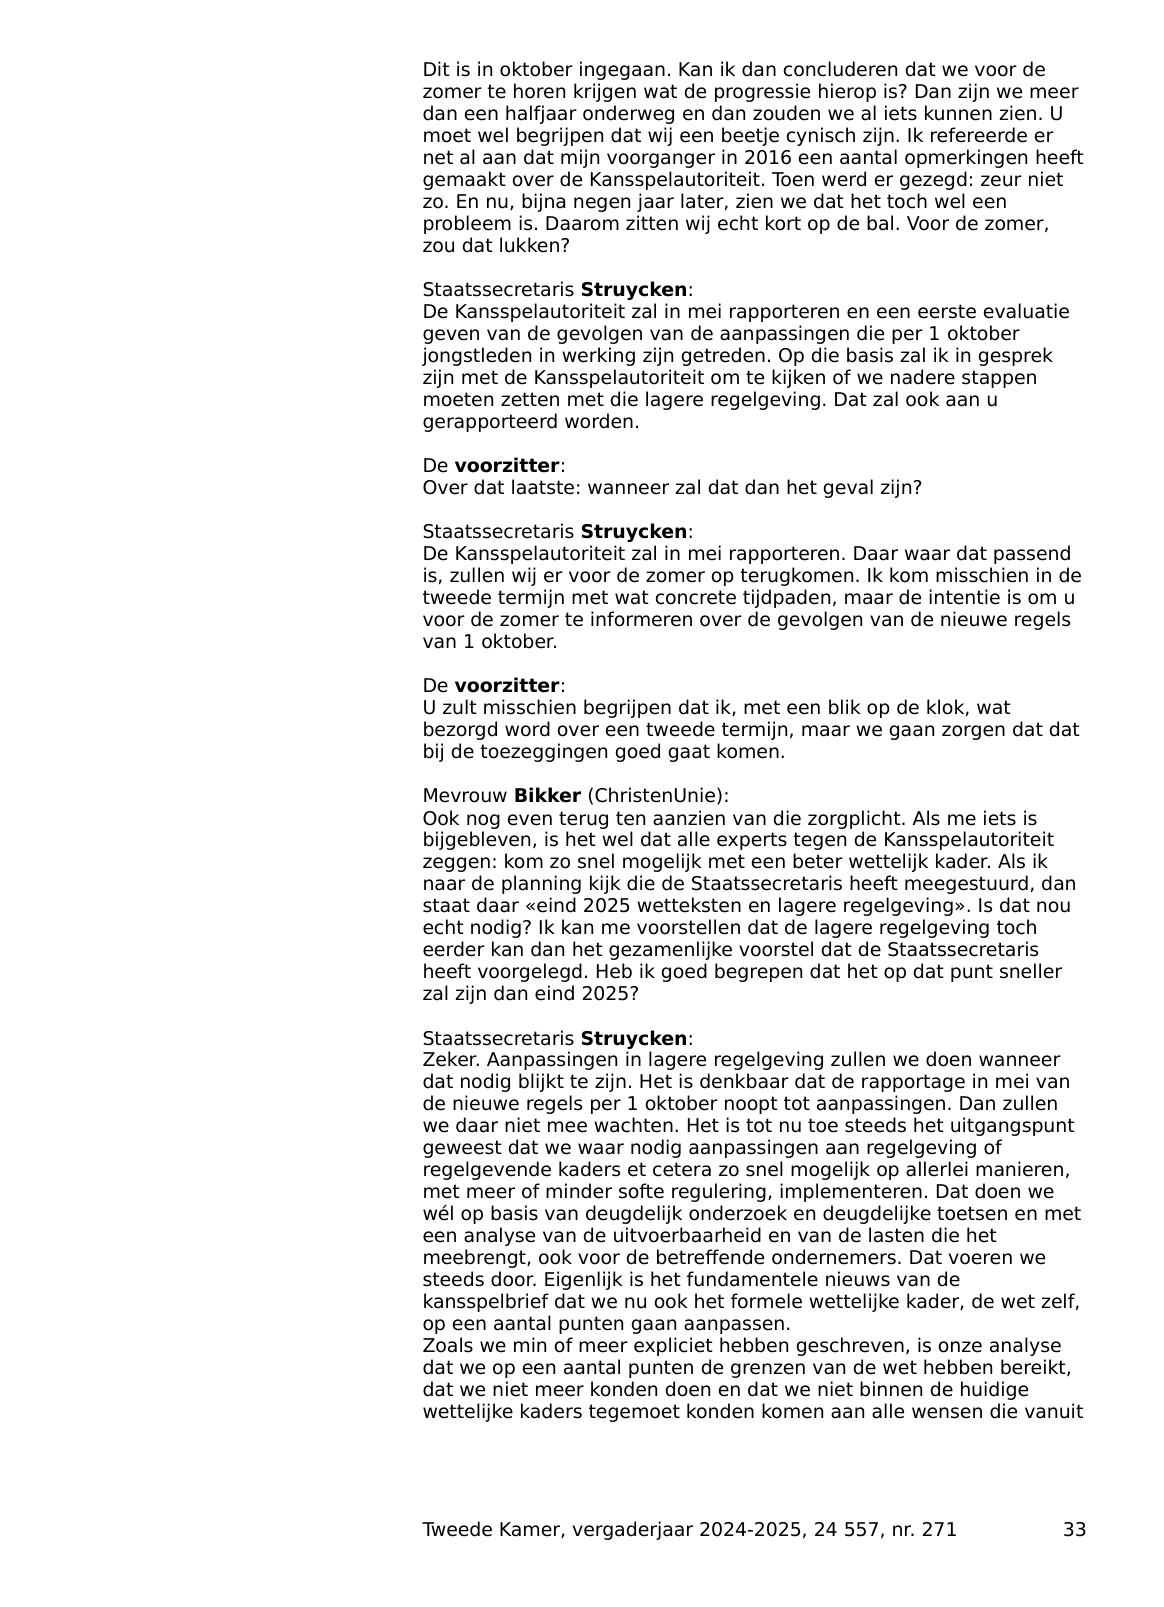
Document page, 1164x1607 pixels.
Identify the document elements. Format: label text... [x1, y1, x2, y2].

text De Kansspelautoriteit zal in mei rapporteren. Daar waar dat passend is, zullen wij er voor de zomer op terugkomen. Ik kom misschien in de tweede termijn met wat concrete tijdpaden, maar de intentie is om u voor de zomer te informeren over de gevolgen van de nieuwe regels van 1 oktober. [422, 543, 1087, 653]
text Zoals we min of meer expliciet hebben geschreven, is onze analyse dat we op een aantal punten de grenzen van de wet hebben bereikt, dat we niet meer konden doen en dat we niet binnen de huidige wettelijke kaders tegemoet konden komen aan alle wensen die vanuit [422, 1335, 1087, 1423]
text Zeker. Aanpassingen in lagere regelgeving zullen we doen wanneer dat nodig blijkt te zijn. Het is denkbaar dat de rapportage in mei van de nieuwe regels per 1 oktober noopt tot aanpassingen. Dan zullen we daar niet mee wachten. Het is tot nu toe steeds het uitgangspunt geweest dat we waar nodig aanpassingen aan regelgeving of regelgevende kaders et cetera zo snel mogelijk op allerlei manieren, met meer of minder softe regulering, implementeren. Dat doen we wél op basis van deugdelijk onderzoek en deugdelijke toetsen en met een analyse van de uitvoerbaarheid en van de lasten die het meebrengt, ook voor de betreffende ondernemers. Dat voeren we steeds door. Eigenlijk is het fundamentele nieuws van de kansspelbrief dat we nu ook het formele wettelijke kader, de wet zelf, op een aantal punten gaan aanpassen. [422, 1049, 1087, 1335]
text Mevrouw Bikker (ChristenUnie): [422, 785, 1087, 807]
text De voorzitter: [422, 675, 1087, 697]
text U zult misschien begrijpen dat ik, met een blik op de klok, wat bezorgd word over een tweede termijn, maar we gaan zorgen dat dat bij de toezeggingen goed gaat komen. [422, 697, 1087, 763]
text De Kansspelautoriteit zal in mei rapporteren en een eerste evaluatie geven van de gevolgen van de aanpassingen die per 1 oktober jongstleden in werking zijn getreden. Op die basis zal ik in gesprek zijn met de Kansspelautoriteit om te kijken of we nadere stappen moeten zetten met die lagere regelgeving. Dat zal ook aan u gerapporteerd worden. [422, 301, 1087, 433]
text Dit is in oktober ingegaan. Kan ik dan concluderen dat we voor de zomer te horen krijgen wat de progressie hierop is? Dan zijn we meer dan een halfjaar onderweg en dan zouden we al iets kunnen zien. U moet wel begrijpen dat wij een beetje cynisch zijn. Ik refereerde er net al aan dat mijn voorganger in 2016 een aantal opmerkingen heeft gemaakt over de Kansspelautoriteit. Toen werd er gezegd: zeur niet zo. En nu, bijna negen jaar later, zien we dat het toch wel een probleem is. Daarom zitten wij echt kort op de bal. Voor de zomer, zou dat lukken? [422, 59, 1087, 257]
text Staatssecretaris Struycken: [422, 521, 1087, 543]
text Ook nog even terug ten aanzien van die zorgplicht. Als me iets is bijgebleven, is het wel dat alle experts tegen de Kansspelautoriteit zeggen: kom zo snel mogelijk met een beter wettelijk kader. Als ik naar de planning kijk die de Staatssecretaris heeft meegestuurd, dan staat daar «eind 2025 wetteksten en lagere regelgeving». Is dat nou echt nodig? Ik kan me voorstellen dat de lagere regelgeving toch eerder kan dan het gezamenlijke voorstel dat de Staatssecretaris heeft voorgelegd. Heb ik goed begrepen dat het op dat punt sneller zal zijn dan eind 2025? [422, 807, 1087, 1005]
text Over dat laatste: wanneer zal dat dan het geval zijn? [422, 477, 1087, 499]
text Staatssecretaris Struycken: [422, 1027, 1087, 1049]
text Staatssecretaris Struycken: [422, 279, 1087, 301]
text De voorzitter: [422, 455, 1087, 477]
